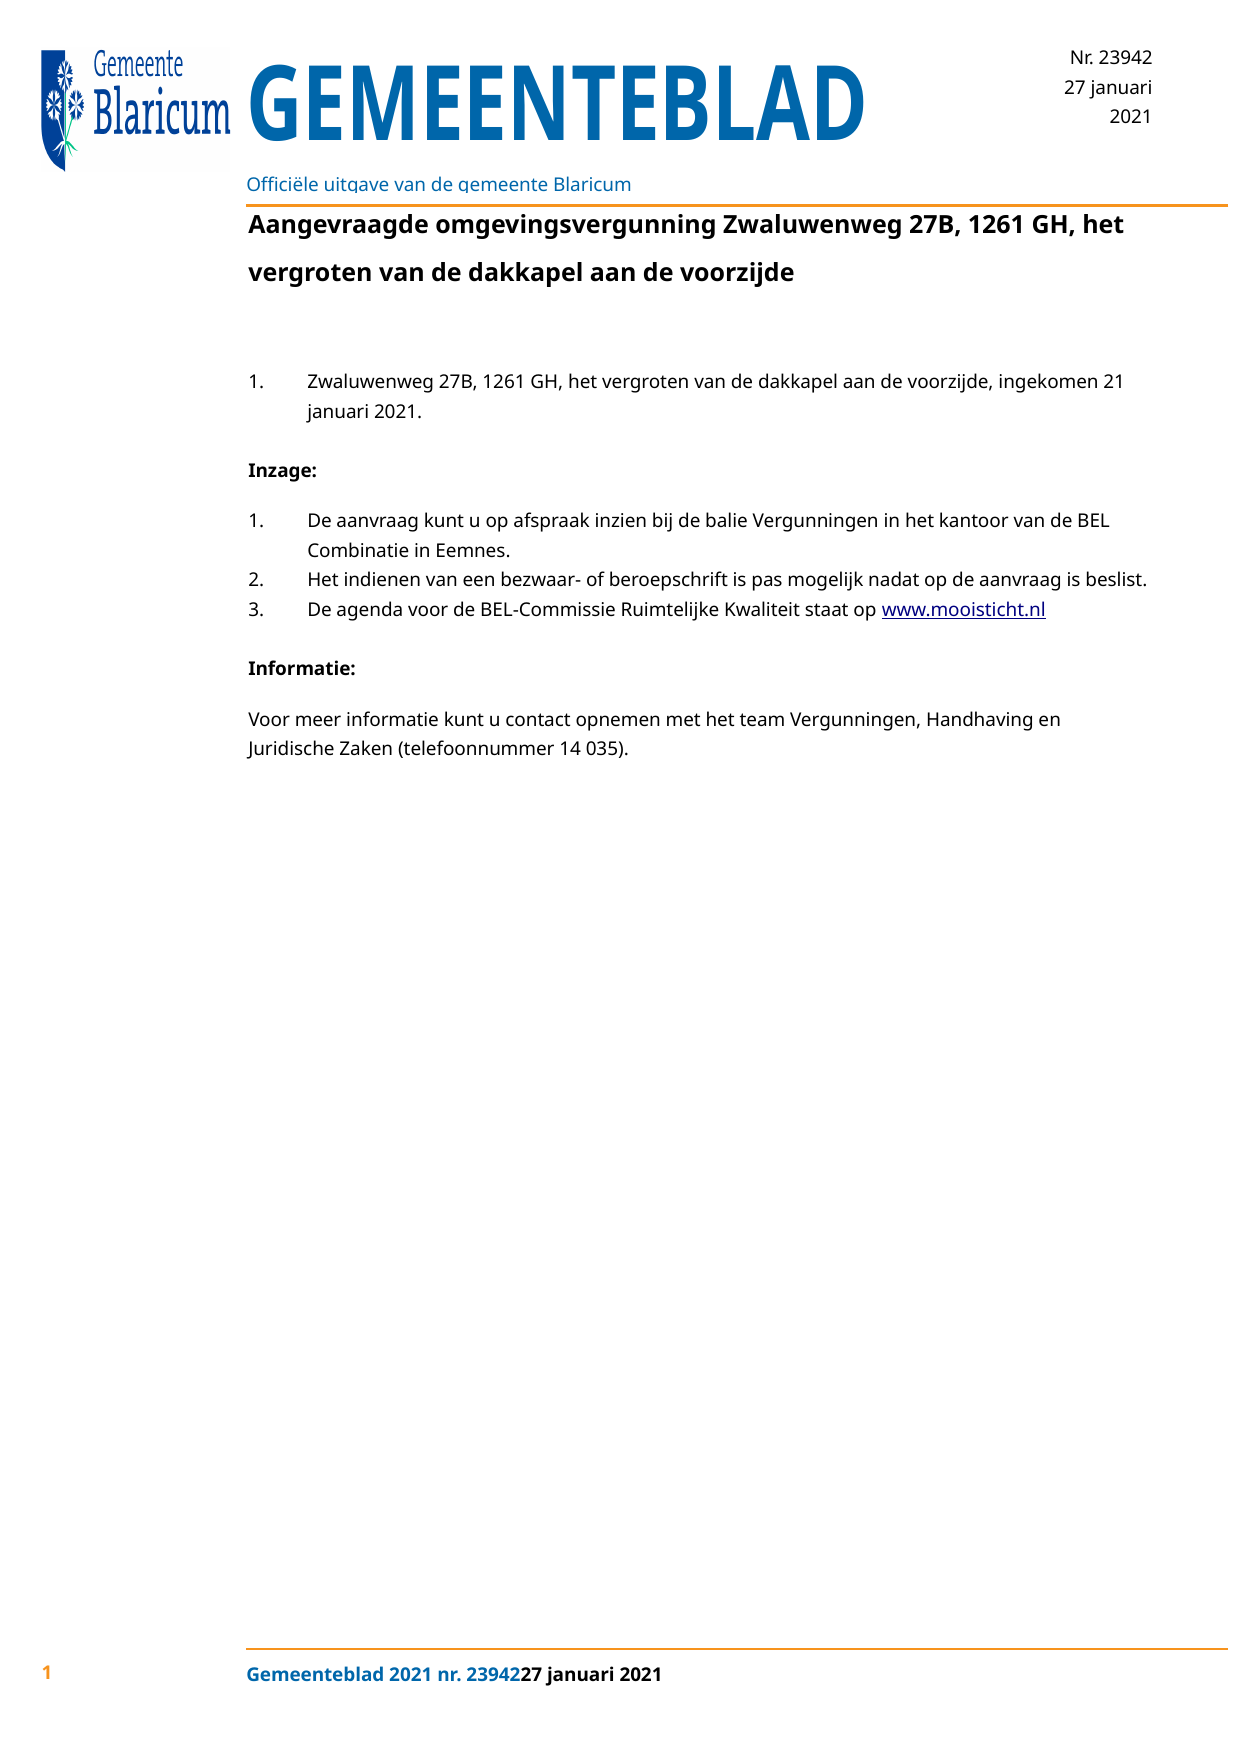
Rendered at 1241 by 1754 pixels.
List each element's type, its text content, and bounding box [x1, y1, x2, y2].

text Voor meer informatie kunt u contact opnemen met het team Vergunningen, Handhaving en Juridische Zaken (telefoonnummer 14 035). [248, 706, 1152, 761]
list De aanvraag kunt u op afspraak inzien bij de balie Vergunningen in het kantoor van de BEL Combinatie in Eemnes. [248, 507, 1152, 563]
list Het indienen van een bezwaar- of beroepschrift is pas mogelijk nadat op de aanvraag is beslist. [248, 567, 1152, 592]
list Zwaluwenweg 27B, 1261 GH, het vergroten van de dakkapel aan de voorzijde, ingekomen 21 januari 2021. [248, 368, 1152, 424]
list De agenda voor de BEL-Commissie Ruimtelijke Kwaliteit staat op www.mooisticht.nl [248, 596, 1152, 622]
text Informatie: [248, 655, 1152, 681]
picture [41, 47, 231, 172]
text Inzage: [248, 457, 1152, 483]
text Aangevraagde omgevingsvergunning Zwaluwenweg 27B, 1261 GH, het vergroten van de dakkapel aan de voorzijde [248, 207, 1152, 288]
